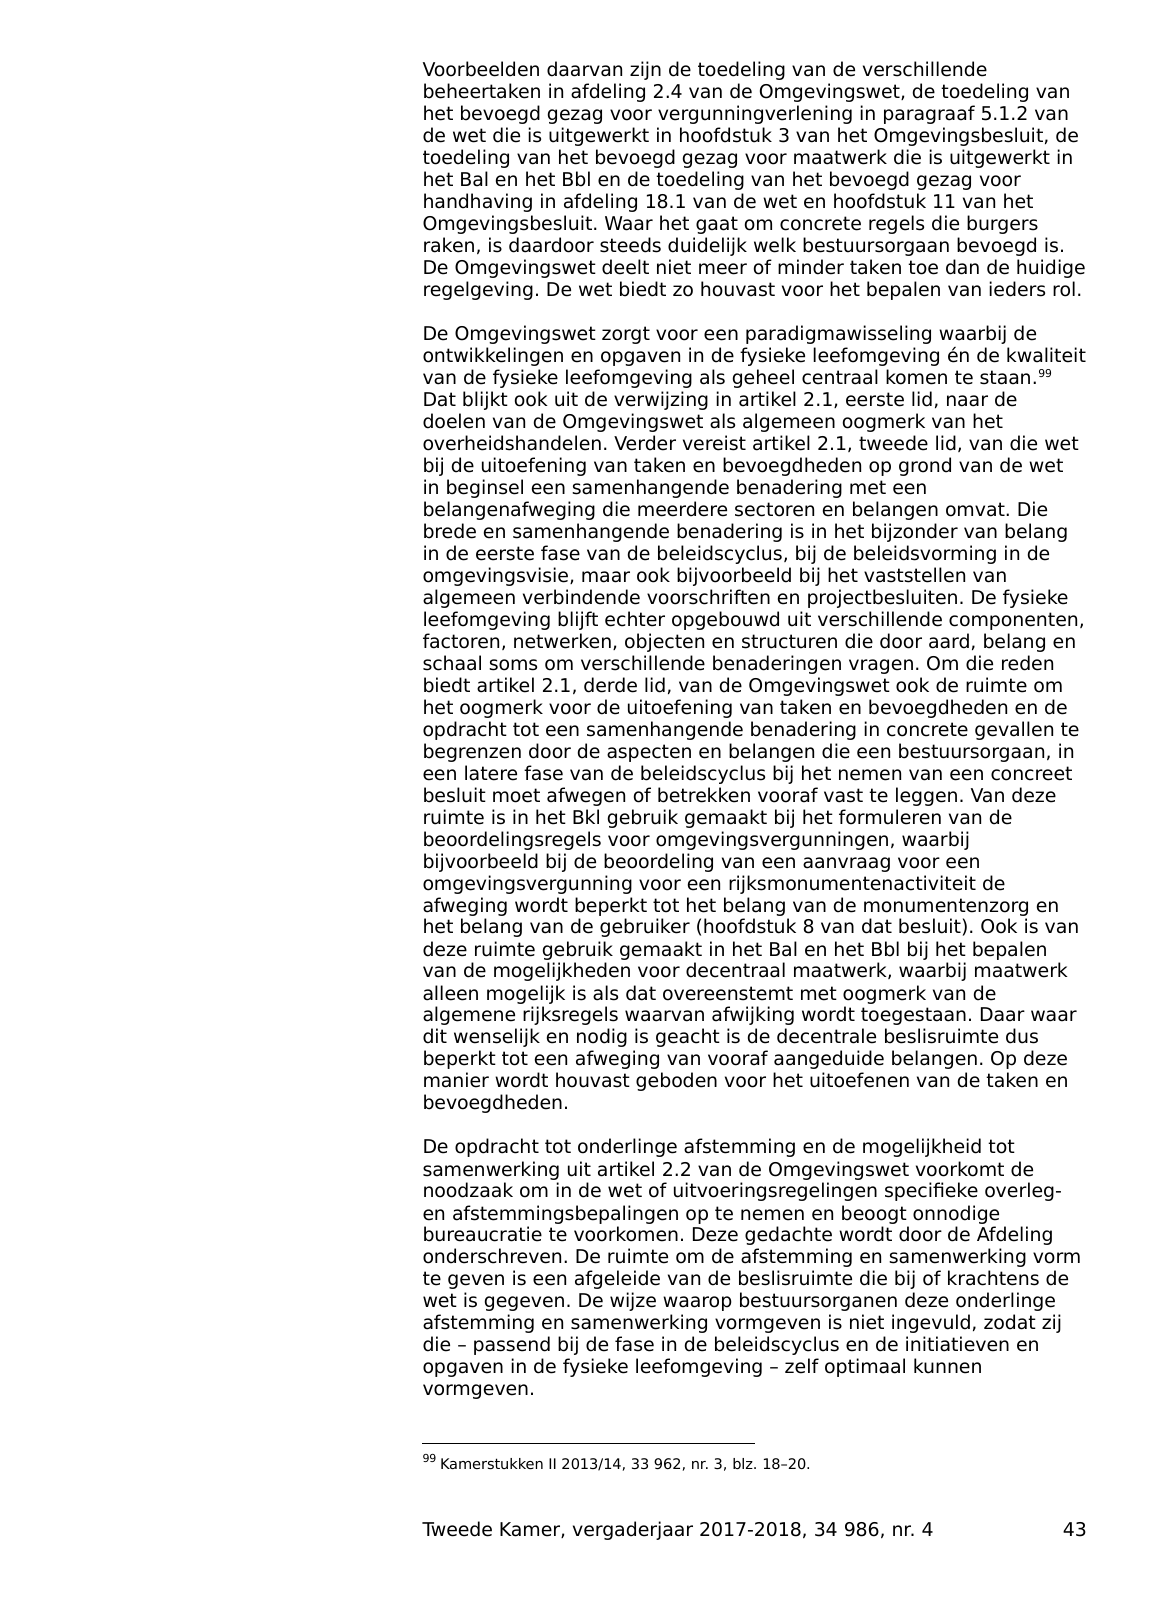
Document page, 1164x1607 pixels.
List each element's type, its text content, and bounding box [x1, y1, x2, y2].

text Voorbeelden daarvan zijn de toedeling van de verschillende beheertaken in afdeling 2.4 van de Omgevingswet, de toedeling van het bevoegd gezag voor vergunningverlening in paragraaf 5.1.2 van de wet die is uitgewerkt in hoofdstuk 3 van het Omgevingsbesluit, de toedeling van het bevoegd gezag voor maatwerk die is uitgewerkt in het Bal en het Bbl en de toedeling van het bevoegd gezag voor handhaving in afdeling 18.1 van de wet en hoofdstuk 11 van het Omgevingsbesluit. Waar het gaat om concrete regels die burgers raken, is daardoor steeds duidelijk welk bestuursorgaan bevoegd is. De Omgevingswet deelt niet meer of minder taken toe dan de huidige regelgeving. De wet biedt zo houvast voor het bepalen van ieders rol. [422, 59, 1087, 301]
text Kamerstukken II 2013/14, 33 962, nr. 3, blz. 18–20. [422, 1452, 1087, 1474]
text De Omgevingswet zorgt voor een paradigmawisseling waarbij de ontwikkelingen en opgaven in de fysieke leefomgeving én de kwaliteit van de fysieke leefomgeving als geheel centraal komen te staan. Dat blijkt ook uit de verwijzing in artikel 2.1, eerste lid, naar de doelen van de Omgevingswet als algemeen oogmerk van het overheidshandelen. Verder vereist artikel 2.1, tweede lid, van die wet bij de uitoefening van taken en bevoegdheden op grond van de wet in beginsel een samenhangende benadering met een belangenafweging die meerdere sectoren en belangen omvat. Die brede en samenhangende benadering is in het bijzonder van belang in de eerste fase van de beleidscyclus, bij de beleidsvorming in de omgevingsvisie, maar ook bijvoorbeeld bij het vaststellen van algemeen verbindende voorschriften en projectbesluiten. De fysieke leefomgeving blijft echter opgebouwd uit verschillende componenten, factoren, netwerken, objecten en structuren die door aard, belang en schaal soms om verschillende benaderingen vragen. Om die reden biedt artikel 2.1, derde lid, van de Omgevingswet ook de ruimte om het oogmerk voor de uitoefening van taken en bevoegdheden en de opdracht tot een samenhangende benadering in concrete gevallen te begrenzen door de aspecten en belangen die een bestuursorgaan, in een latere fase van de beleidscyclus bij het nemen van een concreet besluit moet afwegen of betrekken vooraf vast te leggen. Van deze ruimte is in het Bkl gebruik gemaakt bij het formuleren van de beoordelingsregels voor omgevingsvergunningen, waarbij bijvoorbeeld bij de beoordeling van een aanvraag voor een omgevingsvergunning voor een rijksmonumentenactiviteit de afweging wordt beperkt tot het belang van de monumentenzorg en het belang van de gebruiker (hoofdstuk 8 van dat besluit). Ook is van deze ruimte gebruik gemaakt in het Bal en het Bbl bij het bepalen van de mogelijkheden voor decentraal maatwerk, waarbij maatwerk alleen mogelijk is als dat overeenstemt met oogmerk van de algemene rijksregels waarvan afwijking wordt toegestaan. Daar waar dit wenselijk en nodig is geacht is de decentrale beslisruimte dus beperkt tot een afweging van vooraf aangeduide belangen. Op deze manier wordt houvast geboden voor het uitoefenen van de taken en bevoegdheden. [422, 323, 1087, 1114]
text De opdracht tot onderlinge afstemming en de mogelijkheid tot samenwerking uit artikel 2.2 van de Omgevingswet voorkomt de noodzaak om in de wet of uitvoeringsregelingen specifieke overleg- en afstemmingsbepalingen op te nemen en beoogt onnodige bureaucratie te voorkomen. Deze gedachte wordt door de Afdeling onderschreven. De ruimte om de afstemming en samenwerking vorm te geven is een afgeleide van de beslisruimte die bij of krachtens de wet is gegeven. De wijze waarop bestuursorganen deze onderlinge afstemming en samenwerking vormgeven is niet ingevuld, zodat zij die – passend bij de fase in de beleidscyclus en de initiatieven en opgaven in de fysieke leefomgeving – zelf optimaal kunnen vormgeven. [422, 1136, 1087, 1400]
